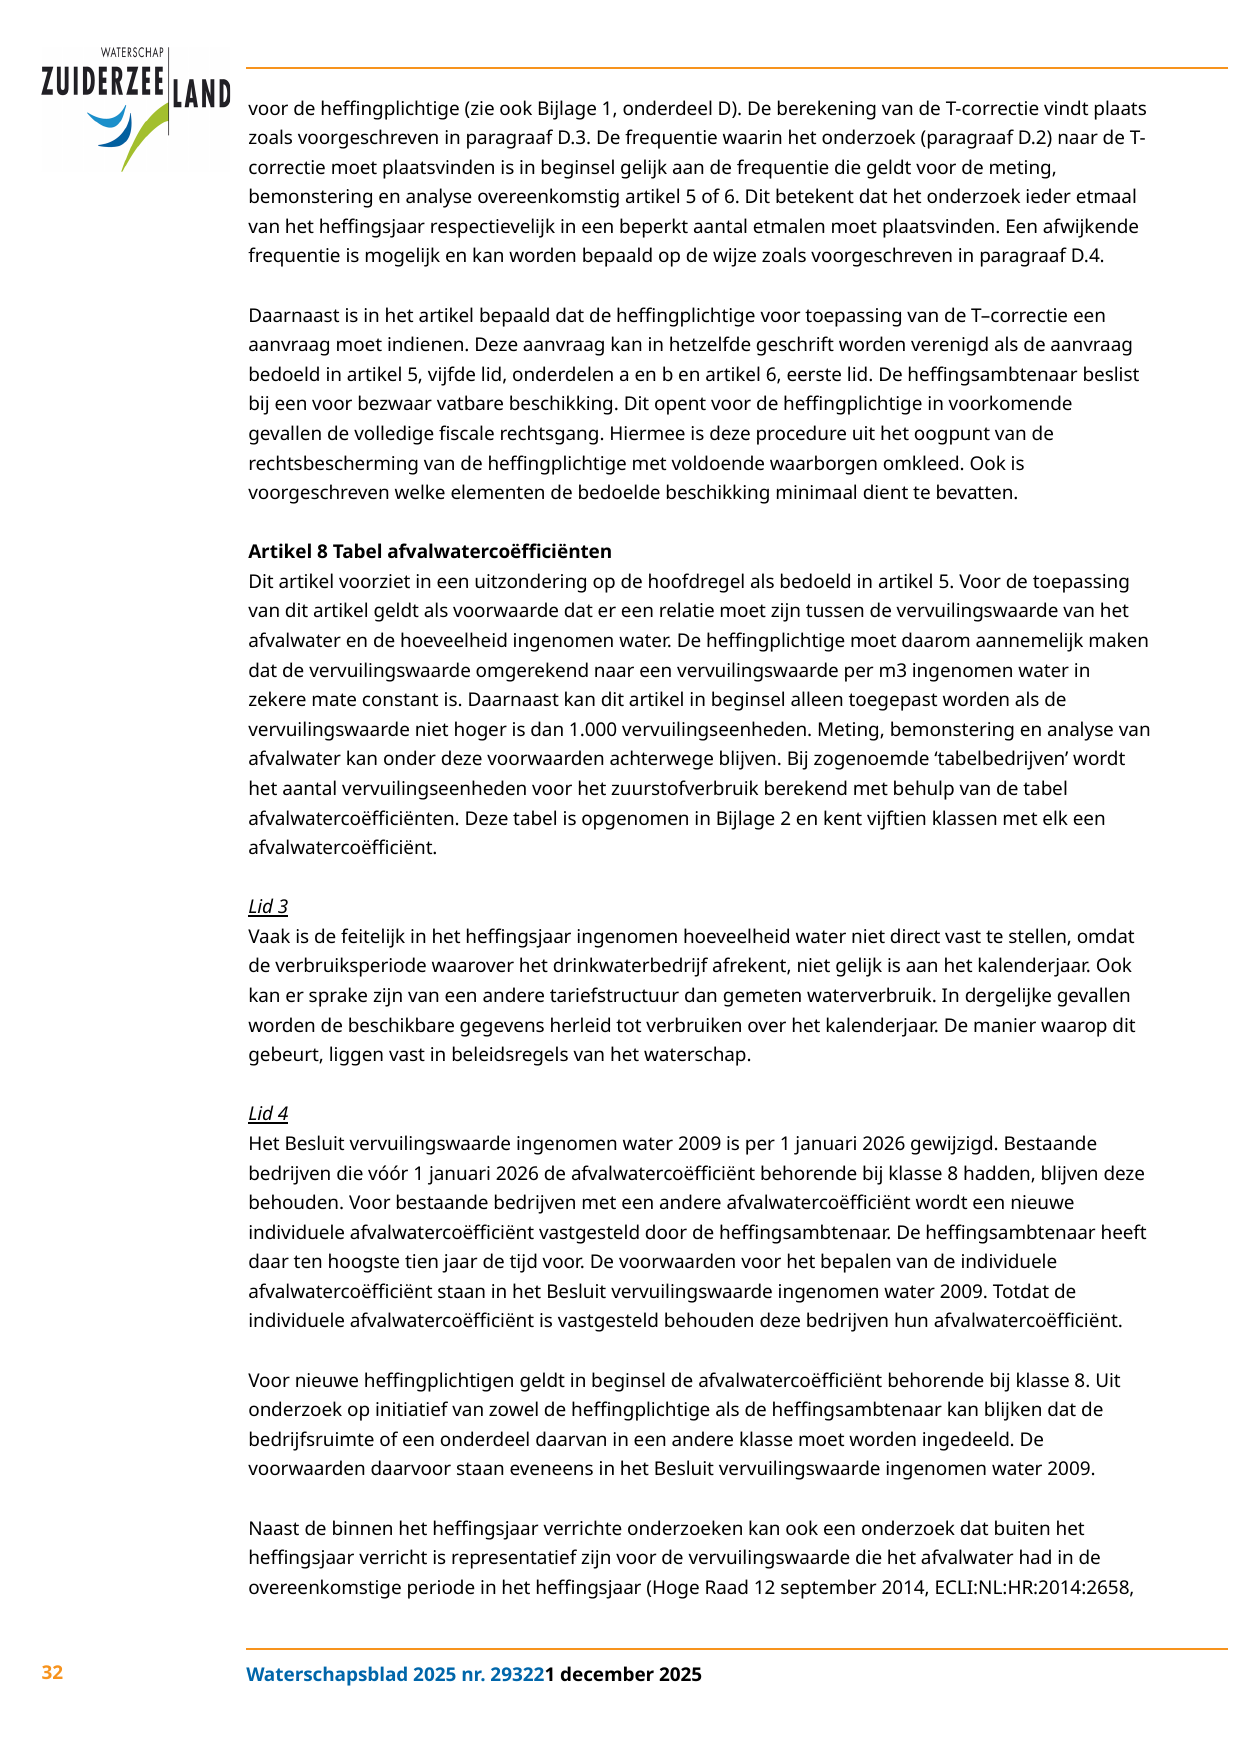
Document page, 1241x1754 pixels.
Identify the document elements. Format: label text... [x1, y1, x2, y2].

text Daarnaast is in het artikel bepaald dat de heffingplichtige voor toepassing van de T–correctie een aanvraag moet indienen. Deze aanvraag kan in hetzelfde geschrift worden verenigd als de aanvraag bedoeld in artikel 5, vijfde lid, onderdelen a en b en artikel 6, eerste lid. De heffingsambtenaar beslist bij een voor bezwaar vatbare beschikking. Dit opent voor de heffingplichtige in voorkomende gevallen de volledige fiscale rechtsgang. Hiermee is deze procedure uit het oogpunt van de rechtsbescherming van de heffingplichtige met voldoende waarborgen omkleed. Ook is voorgeschreven welke elementen de bedoelde beschikking minimaal dient te bevatten. [248, 302, 1152, 505]
text Vaak is de feitelijk in het heffingsjaar ingenomen hoeveelheid water niet direct vast te stellen, omdat de verbruiksperiode waarover het drinkwaterbedrijf afrekent, niet gelijk is aan het kalenderjaar. Ook kan er sprake zijn van een andere tariefstructuur dan gemeten waterverbruik. In dergelijke gevallen worden de beschikbare gegevens herleid tot verbruiken over het kalenderjaar. De manier waarop dit gebeurt, liggen vast in beleidsregels van het waterschap. [248, 923, 1152, 1067]
text voor de heffingplichtige (zie ook Bijlage 1, onderdeel D). De berekening van de T-correctie vindt plaats zoals voorgeschreven in paragraaf D.3. De frequentie waarin het onderzoek (paragraaf D.2) naar de T-correctie moet plaatsvinden is in beginsel gelijk aan de frequentie die geldt voor de meting, bemonstering en analyse overeenkomstig artikel 5 of 6. Dit betekent dat het onderzoek ieder etmaal van het heffingsjaar respectievelijk in een beperkt aantal etmalen moet plaatsvinden. Een afwijkende frequentie is mogelijk en kan worden bepaald op de wijze zoals voorgeschreven in paragraaf D.4. [248, 95, 1152, 268]
text Naast de binnen het heffingsjaar verrichte onderzoeken kan ook een onderzoek dat buiten het heffingsjaar verricht is representatief zijn voor de vervuilingswaarde die het afvalwater had in de overeenkomstige periode in het heffingsjaar (Hoge Raad 12 september 2014, ECLI:NL:HR:2014:2658, [248, 1515, 1152, 1600]
text Artikel 8 Tabel afvalwatercoëfficiënten [248, 538, 1152, 564]
text Lid 3 [248, 893, 1152, 919]
text Dit artikel voorziet in een uitzondering op de hoofdregel als bedoeld in artikel 5. Voor de toepassing van dit artikel geldt als voorwaarde dat er een relatie moet zijn tussen de vervuilingswaarde van het afvalwater en de hoeveelheid ingenomen water. De heffingplichtige moet daarom aannemelijk maken dat de vervuilingswaarde omgerekend naar een vervuilingswaarde per m3 ingenomen water in zekere mate constant is. Daarnaast kan dit artikel in beginsel alleen toegepast worden als de vervuilingswaarde niet hoger is dan 1.000 vervuilingseenheden. Meting, bemonstering en analyse van afvalwater kan onder deze voorwaarden achterwege blijven. Bij zogenoemde ‘tabelbedrijven’ wordt het aantal vervuilingseenheden voor het zuurstofverbruik berekend met behulp van de tabel afvalwatercoëfficiënten. Deze tabel is opgenomen in Bijlage 2 en kent vijftien klassen met elk een afvalwatercoëfficiënt. [248, 568, 1152, 860]
text Lid 4 [248, 1101, 1152, 1126]
text Het Besluit vervuilingswaarde ingenomen water 2009 is per 1 januari 2026 gewijzigd. Bestaande bedrijven die vóór 1 januari 2026 de afvalwatercoëfficiënt behorende bij klasse 8 hadden, blijven deze behouden. Voor bestaande bedrijven met een andere afvalwatercoëfficiënt wordt een nieuwe individuele afvalwatercoëfficiënt vastgesteld door de heffingsambtenaar. De heffingsambtenaar heeft daar ten hoogste tien jaar de tijd voor. De voorwaarden voor het bepalen van de individuele afvalwatercoëfficiënt staan in het Besluit vervuilingswaarde ingenomen water 2009. Totdat de individuele afvalwatercoëfficiënt is vastgesteld behouden deze bedrijven hun afvalwatercoëfficiënt. [248, 1130, 1152, 1333]
picture [41, 47, 231, 172]
text Voor nieuwe heffingplichtigen geldt in beginsel de afvalwatercoëfficiënt behorende bij klasse 8. Uit onderzoek op initiatief van zowel de heffingplichtige als de heffingsambtenaar kan blijken dat de bedrijfsruimte of een onderdeel daarvan in een andere klasse moet worden ingedeeld. De voorwaarden daarvoor staan eveneens in het Besluit vervuilingswaarde ingenomen water 2009. [248, 1367, 1152, 1481]
